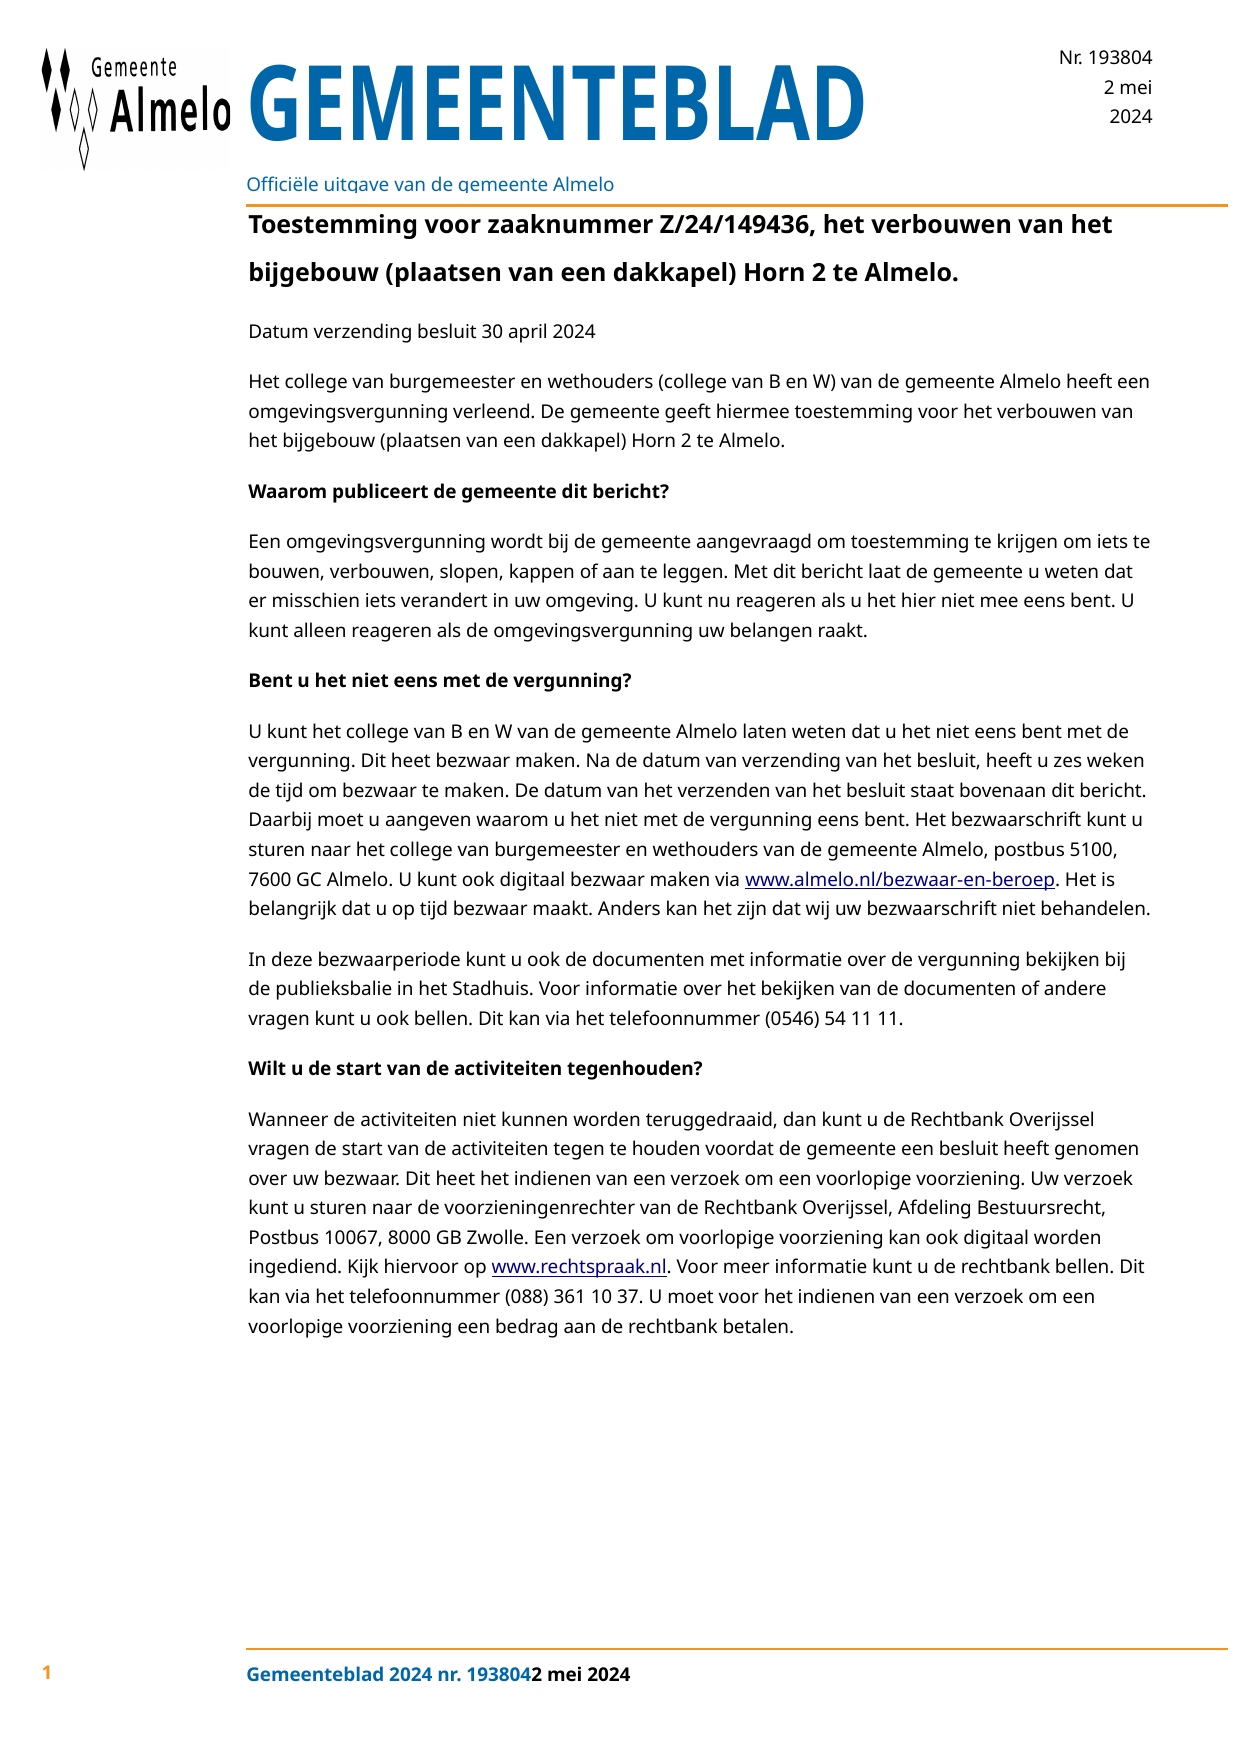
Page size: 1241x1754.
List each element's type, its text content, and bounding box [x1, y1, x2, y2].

text Datum verzending besluit 30 april 2024 [248, 318, 1152, 344]
text Wilt u de start van de activiteiten tegenhouden? [248, 1055, 1152, 1081]
text U kunt het college van B en W van de gemeente Almelo laten weten dat u het niet eens bent met de vergunning. Dit heet bezwaar maken. Na de datum van verzending van het besluit, heeft u zes weken de tijd om bezwaar te maken. De datum van het verzenden van het besluit staat bovenaan dit bericht. Daarbij moet u aangeven waarom u het niet met de vergunning eens bent. Het bezwaarschrift kunt u sturen naar het college van burgemeester en wethouders van de gemeente Almelo, postbus 5100, 7600 GC Almelo. U kunt ook digitaal bezwaar maken via www.almelo.nl/bezwaar-en-beroep. Het is belangrijk dat u op tijd bezwaar maakt. Anders kan het zijn dat wij uw bezwaarschrift niet behandelen. [248, 718, 1152, 921]
text Bent u het niet eens met de vergunning? [248, 667, 1152, 693]
text Een omgevingsvergunning wordt bij de gemeente aangevraagd om toestemming te krijgen om iets te bouwen, verbouwen, slopen, kappen of aan te leggen. Met dit bericht laat de gemeente u weten dat er misschien iets verandert in uw omgeving. U kunt nu reageren als u het hier niet mee eens bent. U kunt alleen reageren als de omgevingsvergunning uw belangen raakt. [248, 528, 1152, 643]
picture [41, 47, 231, 172]
text Waarom publiceert de gemeente dit bericht? [248, 478, 1152, 504]
text In deze bezwaarperiode kunt u ook de documenten met informatie over de vergunning bekijken bij de publieksbalie in het Stadhuis. Voor informatie over het bekijken van de documenten of andere vragen kunt u ook bellen. Dit kan via het telefoonnummer (0546) 54 11 11. [248, 946, 1152, 1031]
text Wanneer de activiteiten niet kunnen worden teruggedraaid, dan kunt u de Rechtbank Overijssel vragen de start van de activiteiten tegen te houden voordat de gemeente een besluit heeft genomen over uw bezwaar. Dit heet het indienen van een verzoek om een voorlopige voorziening. Uw verzoek kunt u sturen naar de voorzieningenrechter van de Rechtbank Overijssel, Afdeling Bestuursrecht, Postbus 10067, 8000 GB Zwolle. Een verzoek om voorlopige voorziening kan ook digitaal worden ingediend. Kijk hiervoor op www.rechtspraak.nl. Voor meer informatie kunt u de rechtbank bellen. Dit kan via het telefoonnummer (088) 361 10 37. U moet voor het indienen van een verzoek om een voorlopige voorziening een bedrag aan de rechtbank betalen. [248, 1106, 1152, 1339]
text Het college van burgemeester en wethouders (college van B en W) van de gemeente Almelo heeft een omgevingsvergunning verleend. De gemeente geeft hiermee toestemming voor het verbouwen van het bijgebouw (plaatsen van een dakkapel) Horn 2 te Almelo. [248, 368, 1152, 453]
text Toestemming voor zaaknummer Z/24/149436, het verbouwen van het bijgebouw (plaatsen van een dakkapel) Horn 2 te Almelo. [248, 207, 1152, 288]
